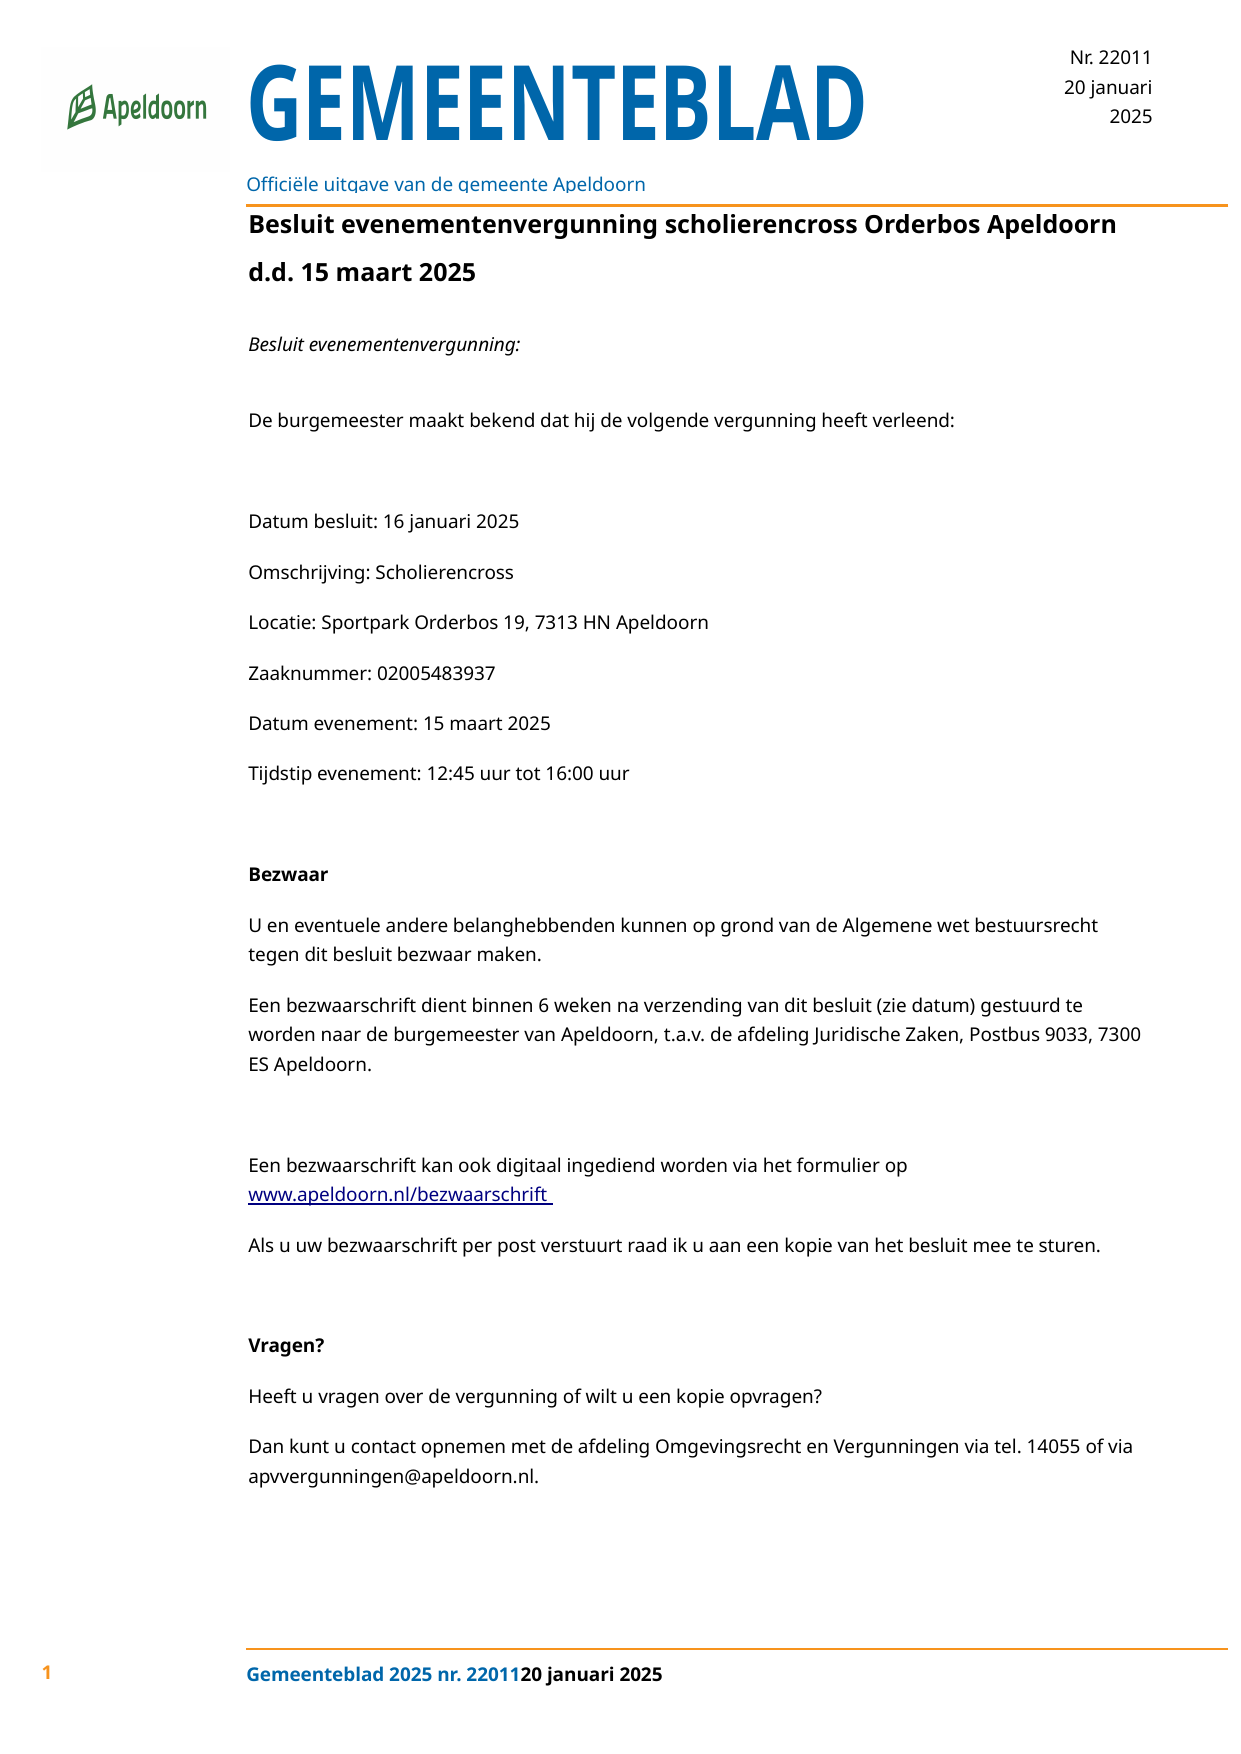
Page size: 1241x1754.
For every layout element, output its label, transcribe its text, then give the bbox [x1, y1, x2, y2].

text Dan kunt u contact opnemen met de afdeling Omgevingsrecht en Vergunningen via tel. 14055 of via apvvergunningen@apeldoorn.nl. [248, 1433, 1152, 1489]
text Omschrijving: Scholierencross [248, 559, 1152, 584]
text Heeft u vragen over de vergunning of wilt u een kopie opvragen? [248, 1383, 1152, 1409]
text U en eventuele andere belanghebbenden kunnen op grond van de Algemene wet bestuursrecht tegen dit besluit bezwaar maken. [248, 912, 1152, 967]
text Datum evenement: 15 maart 2025 [248, 710, 1152, 736]
text Locatie: Sportpark Orderbos 19, 7313 HN Apeldoorn [248, 609, 1152, 635]
text Als u uw bezwaarschrift per post verstuurt raad ik u aan een kopie van het besluit mee te sturen. [248, 1232, 1152, 1257]
text De burgemeester maakt bekend dat hij de volgende vergunning heeft verleend: [248, 408, 1152, 433]
text Besluit evenementenvergunning scholierencross Orderbos Apeldoorn d.d. 15 maart 2025 [248, 207, 1152, 288]
text Bezwaar [248, 861, 1152, 887]
text Vragen? [248, 1333, 1152, 1358]
picture [41, 47, 231, 172]
text Een bezwaarschrift dient binnen 6 weken na verzending van dit besluit (zie datum) gestuurd te worden naar de burgemeester van Apeldoorn, t.a.v. de afdeling Juridische Zaken, Postbus 9033, 7300 ES Apeldoorn. [248, 992, 1152, 1077]
text Tijdstip evenement: 12:45 uur tot 16:00 uur [248, 761, 1152, 786]
text Zaaknummer: 02005483937 [248, 660, 1152, 685]
text Een bezwaarschrift kan ook digitaal ingediend worden via het formulier op www.apeldoorn.nl/bezwaarschrift [248, 1152, 1152, 1207]
text Besluit evenementenvergunning: [248, 331, 1152, 357]
text Datum besluit: 16 januari 2025 [248, 508, 1152, 534]
